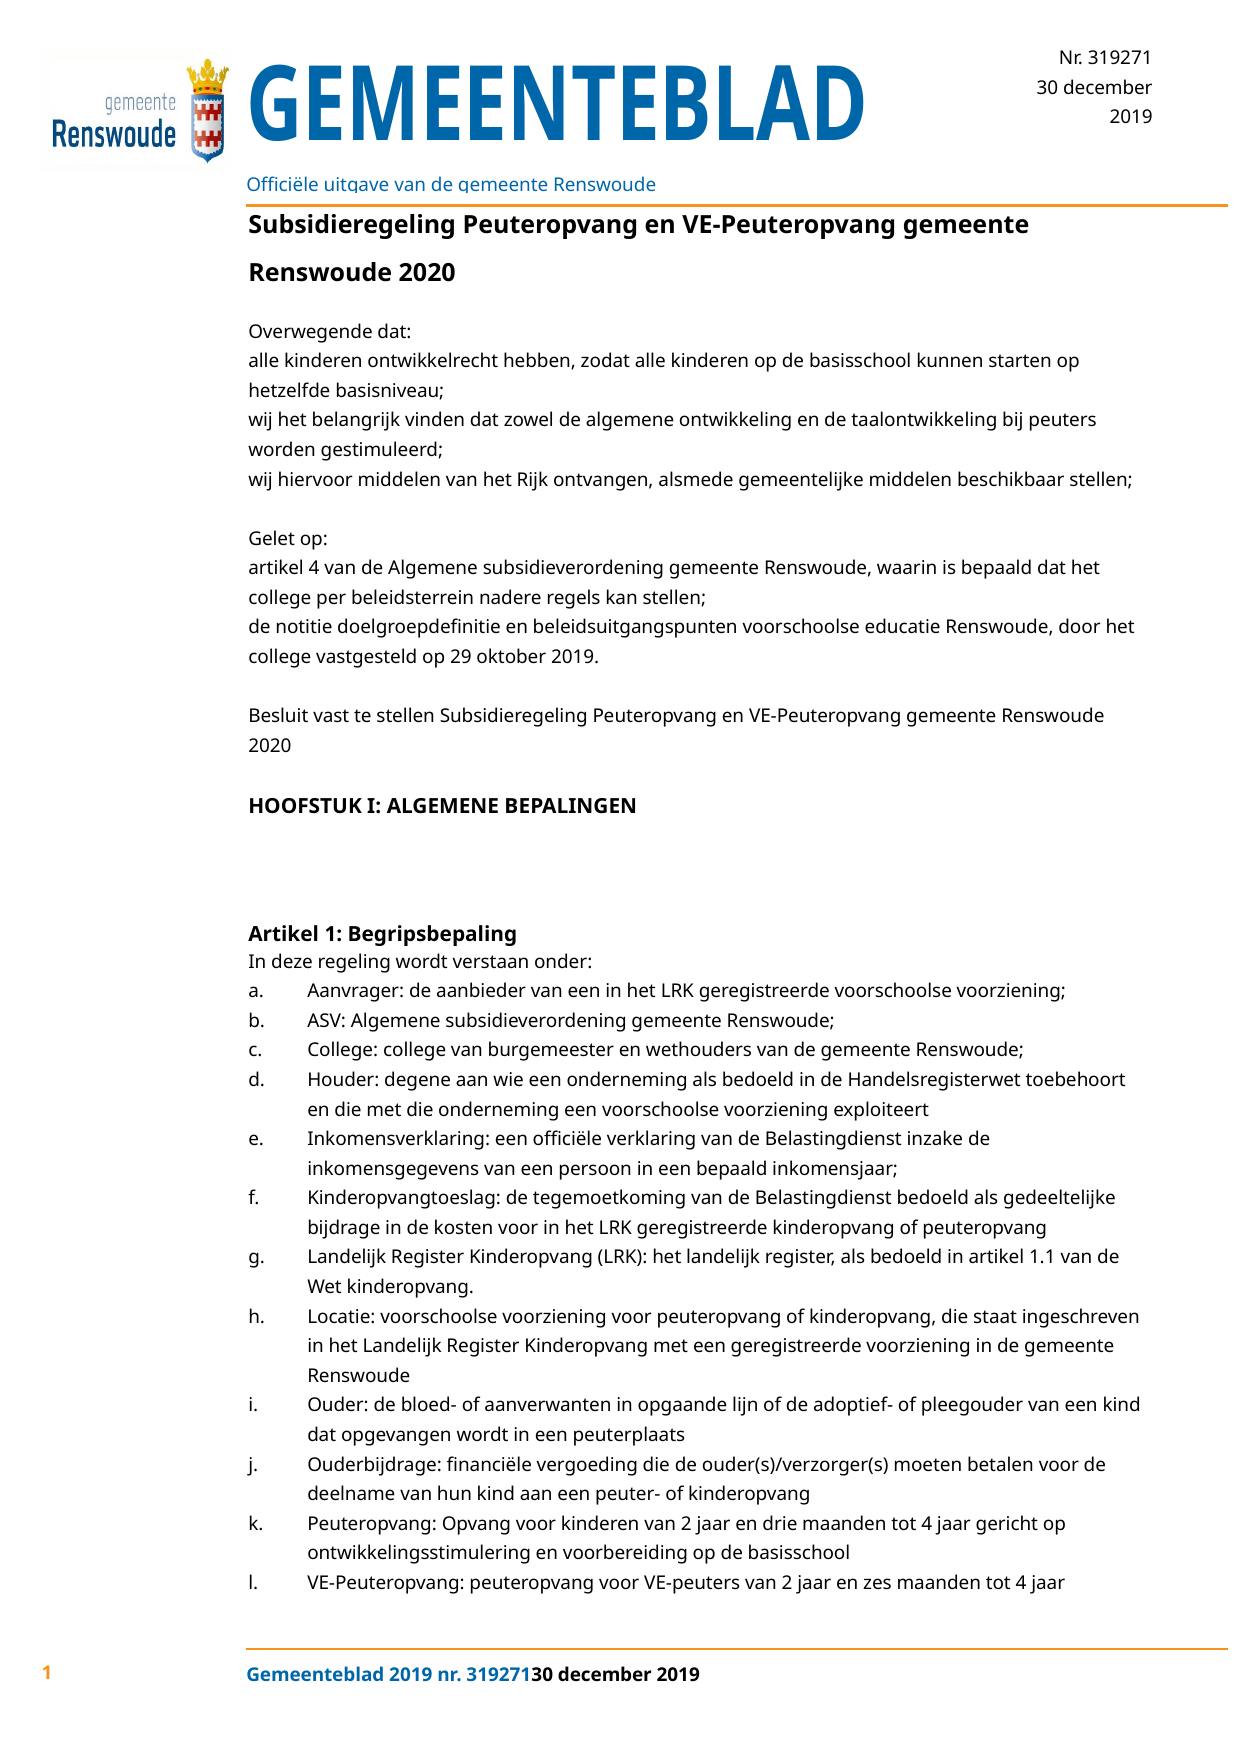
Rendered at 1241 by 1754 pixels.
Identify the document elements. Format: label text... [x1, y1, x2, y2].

text Overwegende dat: [248, 318, 1152, 344]
text Gelet op: [248, 525, 1152, 551]
text Besluit vast te stellen Subsidieregeling Peuteropvang en VE-Peuteropvang gemeente Renswoude 2020 [248, 702, 1152, 758]
list Landelijk Register Kinderopvang (LRK): het landelijk register, als bedoeld in artikel 1.1 van de Wet kinderopvang. [248, 1244, 1152, 1299]
text HOOFSTUK I: ALGEMENE BEPALINGEN [248, 791, 1152, 820]
text Artikel 1: Begripsbepaling [248, 919, 1152, 948]
text alle kinderen ontwikkelrecht hebben, zodat alle kinderen op de basisschool kunnen starten op hetzelfde basisniveau; [248, 347, 1152, 403]
list Ouderbijdrage: financiële vergoeding die de ouder(s)/verzorger(s) moeten betalen voor de deelname van hun kind aan een peuter- of kinderopvang [248, 1451, 1152, 1506]
list Inkomensverklaring: een officiële verklaring van de Belastingdienst inzake de inkomensgegevens van een persoon in een bepaald inkomensjaar; [248, 1125, 1152, 1181]
list VE-Peuteropvang: peuteropvang voor VE-peuters van 2 jaar en zes maanden tot 4 jaar [248, 1569, 1152, 1595]
list Kinderopvangtoeslag: de tegemoetkoming van de Belastingdienst bedoeld als gedeeltelijke bijdrage in de kosten voor in het LRK geregistreerde kinderopvang of peuteropvang [248, 1184, 1152, 1240]
text de notitie doelgroepdefinitie en beleidsuitgangspunten voorschoolse educatie Renswoude, door het college vastgesteld op 29 oktober 2019. [248, 614, 1152, 669]
text artikel 4 van de Algemene subsidieverordening gemeente Renswoude, waarin is bepaald dat het college per beleidsterrein nadere regels kan stellen; [248, 554, 1152, 610]
text wij hiervoor middelen van het Rijk ontvangen, alsmede gemeentelijke middelen beschikbaar stellen; [248, 466, 1152, 492]
list College: college van burgemeester en wethouders van de gemeente Renswoude; [248, 1037, 1152, 1062]
text In deze regeling wordt verstaan onder: [248, 948, 1152, 973]
picture [41, 47, 231, 172]
text wij het belangrijk vinden dat zowel de algemene ontwikkeling en de taalontwikkeling bij peuters worden gestimuleerd; [248, 407, 1152, 462]
text Subsidieregeling Peuteropvang en VE-Peuteropvang gemeente Renswoude 2020 [248, 207, 1152, 288]
list Houder: degene aan wie een onderneming als bedoeld in de Handelsregisterwet toebehoort en die met die onderneming een voorschoolse voorziening exploiteert [248, 1066, 1152, 1121]
list Ouder: de bloed- of aanverwanten in opgaande lijn of de adoptief- of pleegouder van een kind dat opgevangen wordt in een peuterplaats [248, 1392, 1152, 1447]
list ASV: Algemene subsidieverordening gemeente Renswoude; [248, 1007, 1152, 1033]
list Locatie: voorschoolse voorziening voor peuteropvang of kinderopvang, die staat ingeschreven in het Landelijk Register Kinderopvang met een geregistreerde voorziening in de gemeente Renswoude [248, 1303, 1152, 1388]
list Peuteropvang: Opvang voor kinderen van 2 jaar en drie maanden tot 4 jaar gericht op ontwikkelingsstimulering en voorbereiding op de basisschool [248, 1510, 1152, 1565]
list Aanvrager: de aanbieder van een in het LRK geregistreerde voorschoolse voorziening; [248, 977, 1152, 1003]
